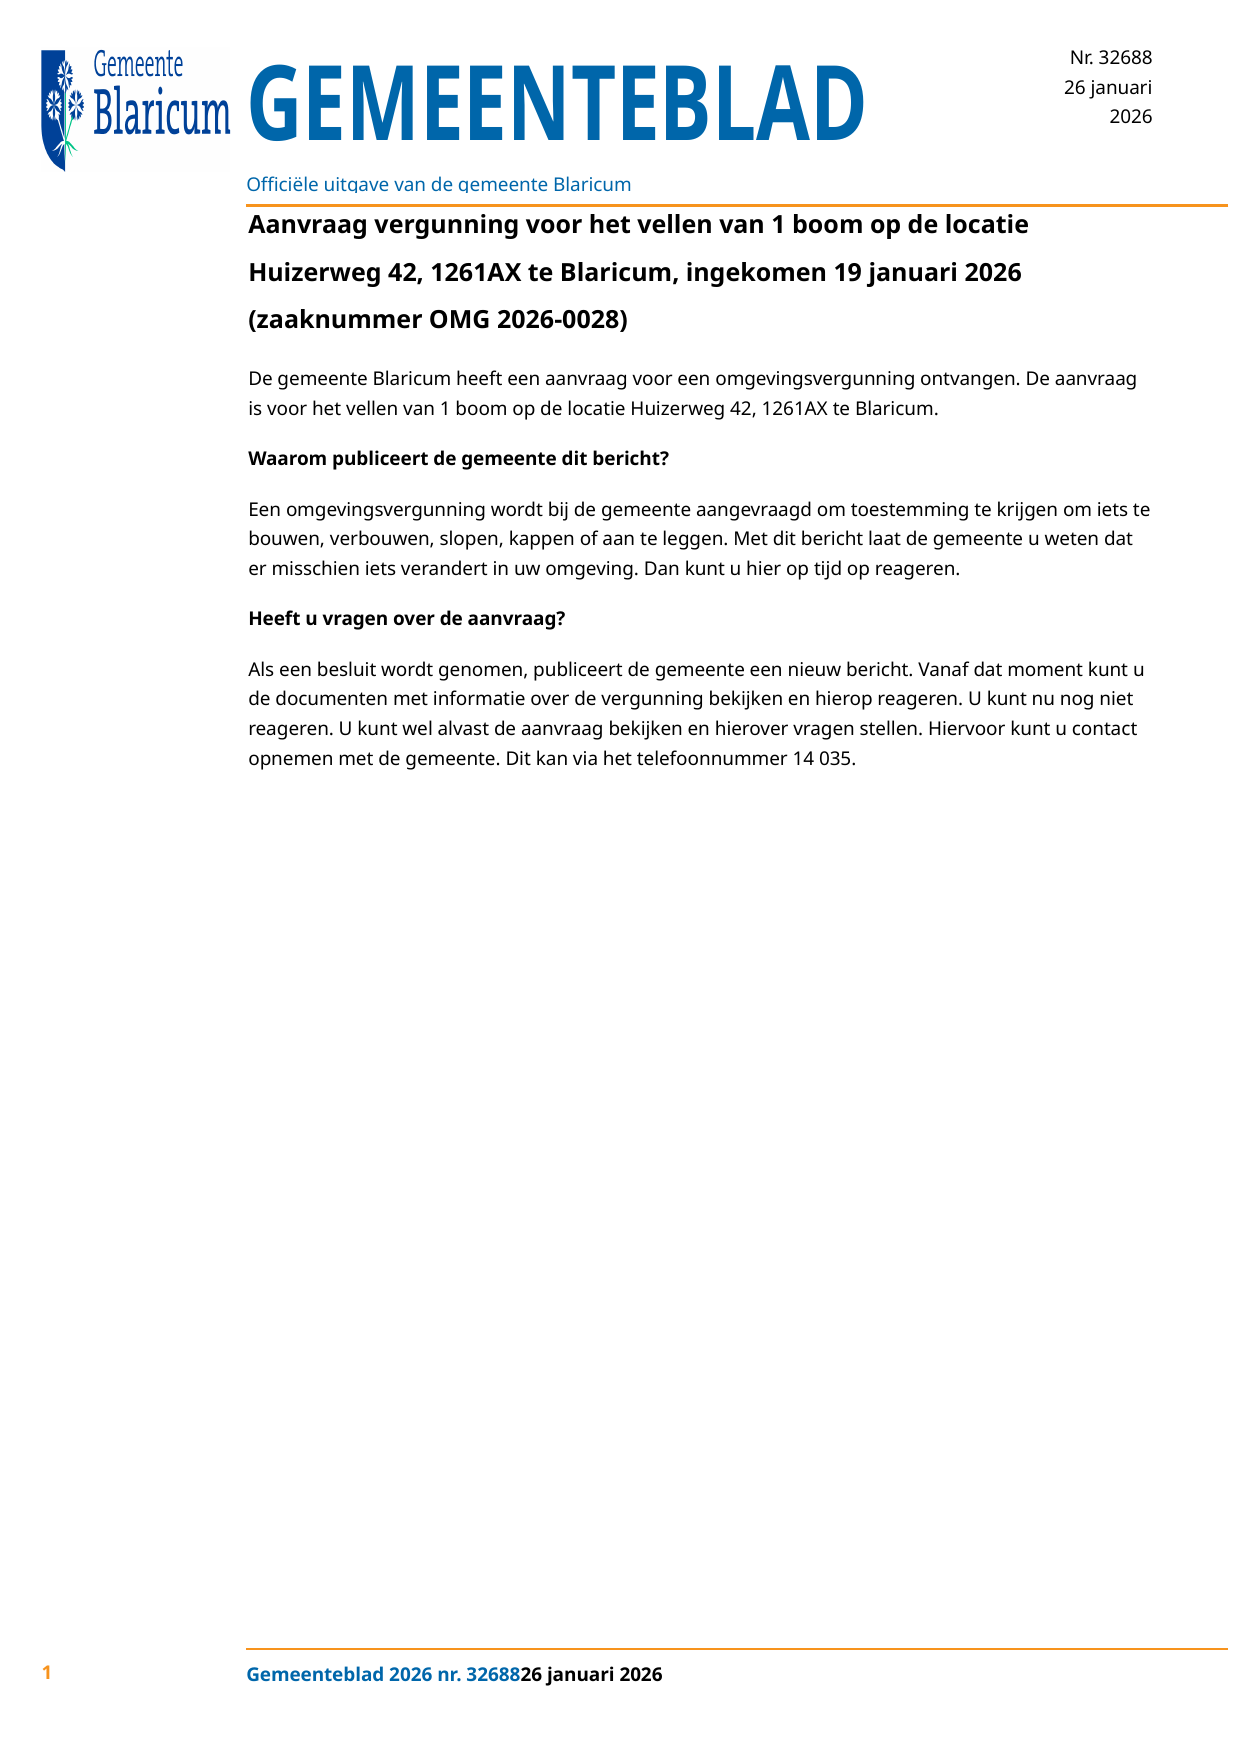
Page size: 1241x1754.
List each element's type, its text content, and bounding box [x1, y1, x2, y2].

text De gemeente Blaricum heeft een aanvraag voor een omgevingsvergunning ontvangen. De aanvraag is voor het vellen van 1 boom op de locatie Huizerweg 42, 1261AX te Blaricum. [248, 366, 1152, 421]
text Waarom publiceert de gemeente dit bericht? [248, 446, 1152, 471]
picture [41, 47, 231, 172]
text Een omgevingsvergunning wordt bij de gemeente aangevraagd om toestemming te krijgen om iets te bouwen, verbouwen, slopen, kappen of aan te leggen. Met dit bericht laat de gemeente u weten dat er misschien iets verandert in uw omgeving. Dan kunt u hier op tijd op reageren. [248, 496, 1152, 581]
text Heeft u vragen over de aanvraag? [248, 606, 1152, 631]
text Als een besluit wordt genomen, publiceert de gemeente een nieuw bericht. Vanaf dat moment kunt u de documenten met informatie over de vergunning bekijken en hierop reageren. U kunt nu nog niet reageren. U kunt wel alvast de aanvraag bekijken en hierover vragen stellen. Hiervoor kunt u contact opnemen met de gemeente. Dit kan via het telefoonnummer 14 035. [248, 656, 1152, 770]
text Aanvraag vergunning voor het vellen van 1 boom op de locatie Huizerweg 42, 1261AX te Blaricum, ingekomen 19 januari 2026 (zaaknummer OMG 2026-0028) [248, 207, 1152, 336]
